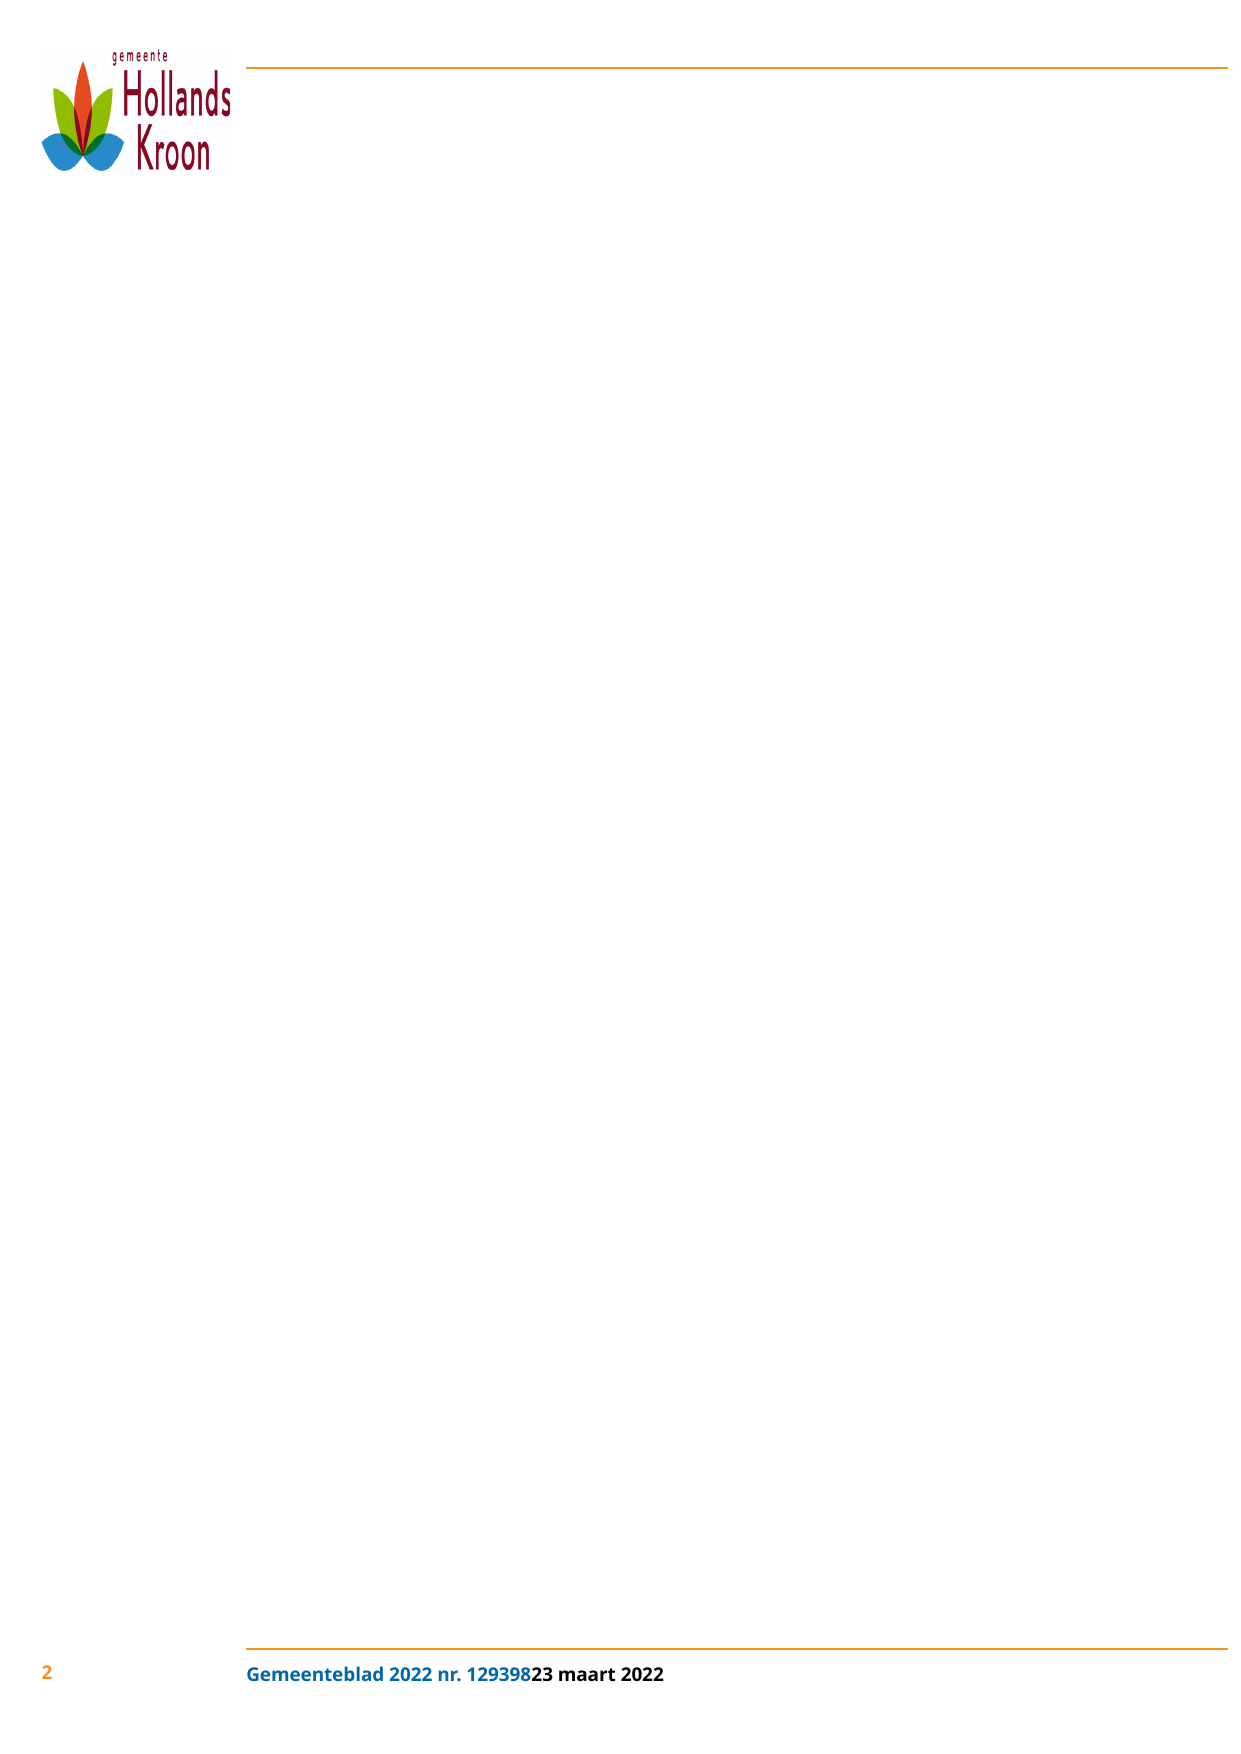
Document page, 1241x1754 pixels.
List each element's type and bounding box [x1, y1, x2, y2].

picture [41, 47, 231, 172]
